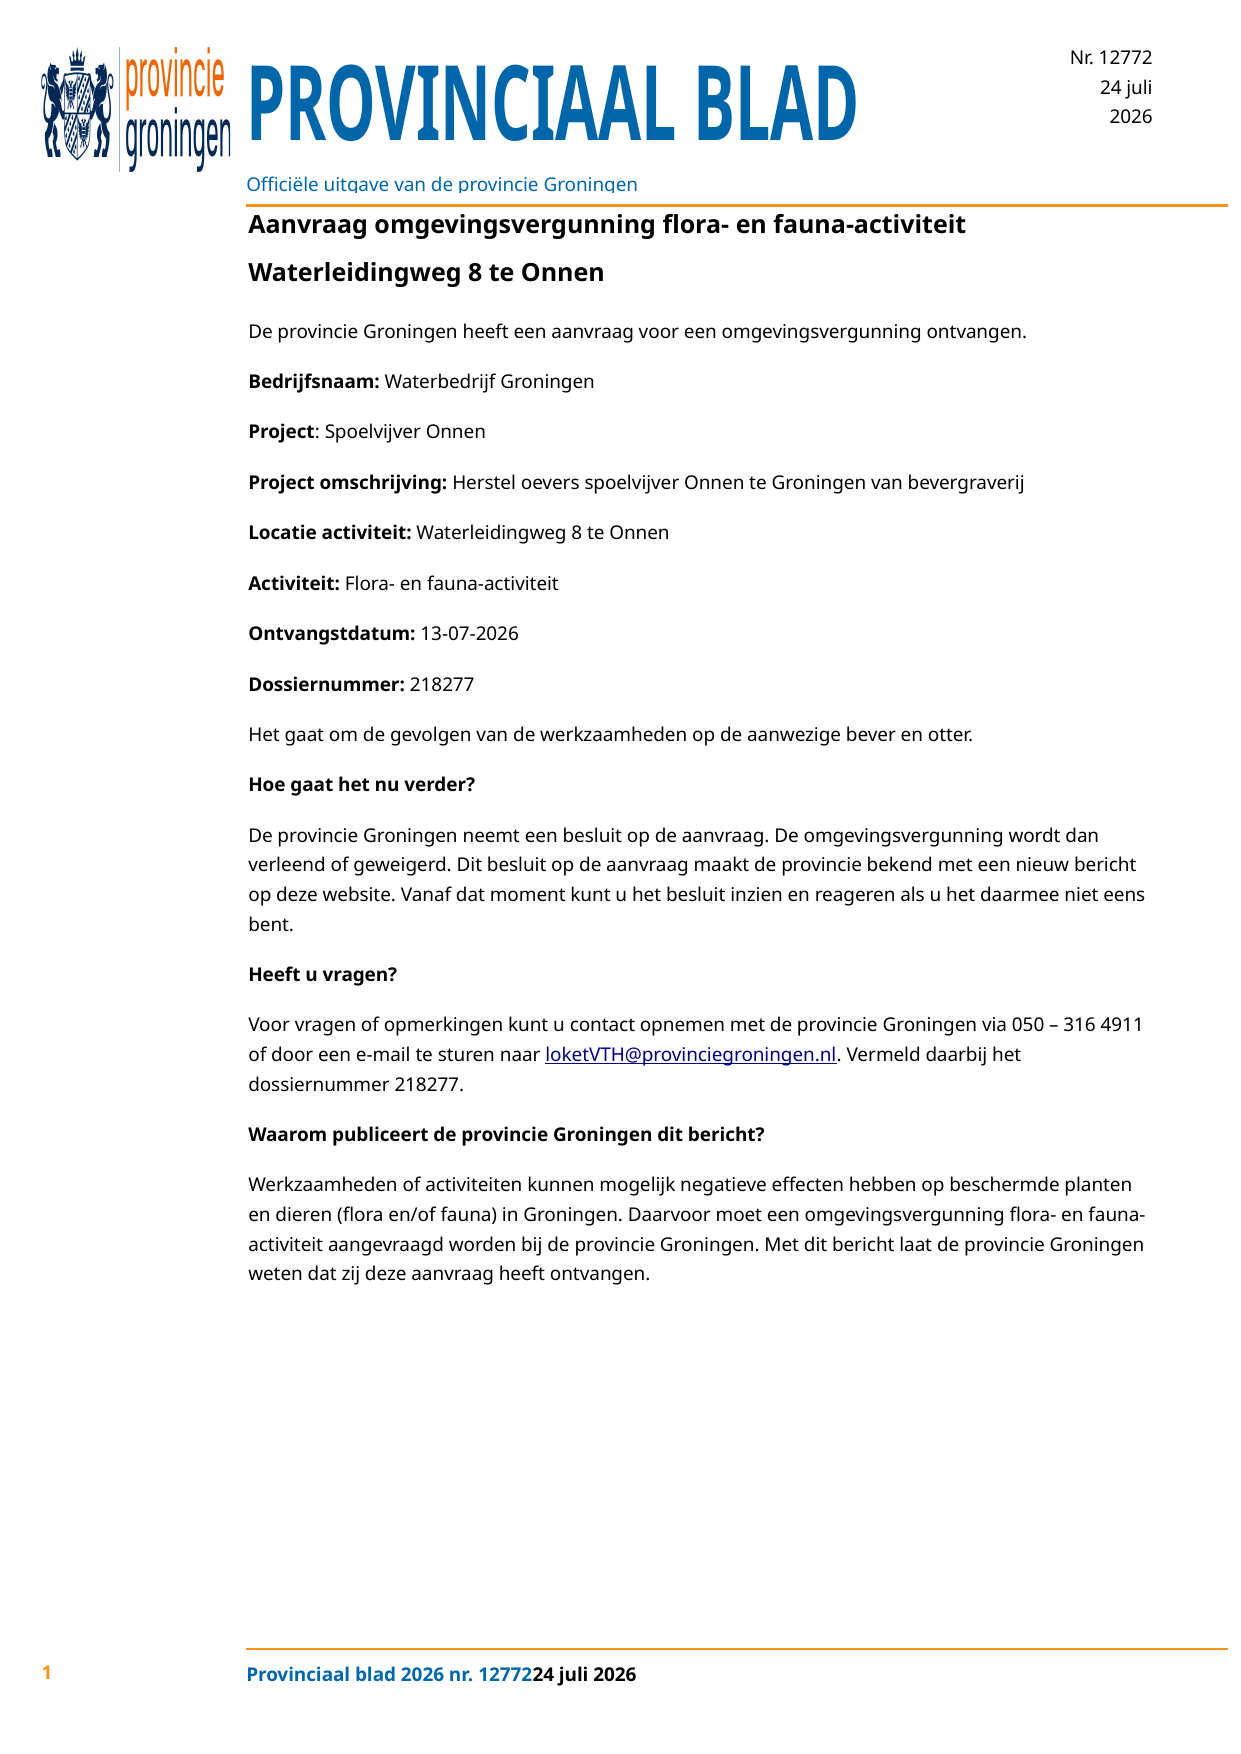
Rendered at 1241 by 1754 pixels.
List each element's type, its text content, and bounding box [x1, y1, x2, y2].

text Waarom publiceert de provincie Groningen dit bericht? [248, 1121, 1152, 1147]
text Activiteit: Flora- en fauna-activiteit [248, 570, 1152, 596]
text Het gaat om de gevolgen van de werkzaamheden op de aanwezige bever en otter. [248, 721, 1152, 747]
text Voor vragen of opmerkingen kunt u contact opnemen met de provincie Groningen via 050 – 316 4911 of door een e-mail te sturen naar loketVTH@provinciegroningen.nl. Vermeld daarbij het dossiernummer 218277. [248, 1012, 1152, 1097]
text Heeft u vragen? [248, 961, 1152, 987]
text Aanvraag omgevingsvergunning flora- en fauna-activiteit Waterleidingweg 8 te Onnen [248, 207, 1152, 288]
text Project: Spoelvijver Onnen [248, 419, 1152, 444]
text Project omschrijving: Herstel oevers spoelvijver Onnen te Groningen van bevergraverij [248, 469, 1152, 495]
text Hoe gaat het nu verder? [248, 772, 1152, 797]
text Werkzaamheden of activiteiten kunnen mogelijk negatieve effecten hebben op beschermde planten en dieren (flora en/of fauna) in Groningen. Daarvoor moet een omgevingsvergunning flora- en fauna-activiteit aangevraagd worden bij de provincie Groningen. Met dit bericht laat de provincie Groningen weten dat zij deze aanvraag heeft ontvangen. [248, 1172, 1152, 1286]
text Locatie activiteit: Waterleidingweg 8 te Onnen [248, 519, 1152, 545]
text De provincie Groningen heeft een aanvraag voor een omgevingsvergunning ontvangen. [248, 318, 1152, 344]
text Dossiernummer: 218277 [248, 671, 1152, 697]
picture [41, 47, 231, 172]
text Ontvangstdatum: 13-07-2026 [248, 620, 1152, 646]
text Bedrijfsnaam: Waterbedrijf Groningen [248, 368, 1152, 394]
text De provincie Groningen neemt een besluit op de aanvraag. De omgevingsvergunning wordt dan verleend of geweigerd. Dit besluit op de aanvraag maakt de provincie bekend met een nieuw bericht op deze website. Vanaf dat moment kunt u het besluit inzien en reageren als u het daarmee niet eens bent. [248, 822, 1152, 937]
